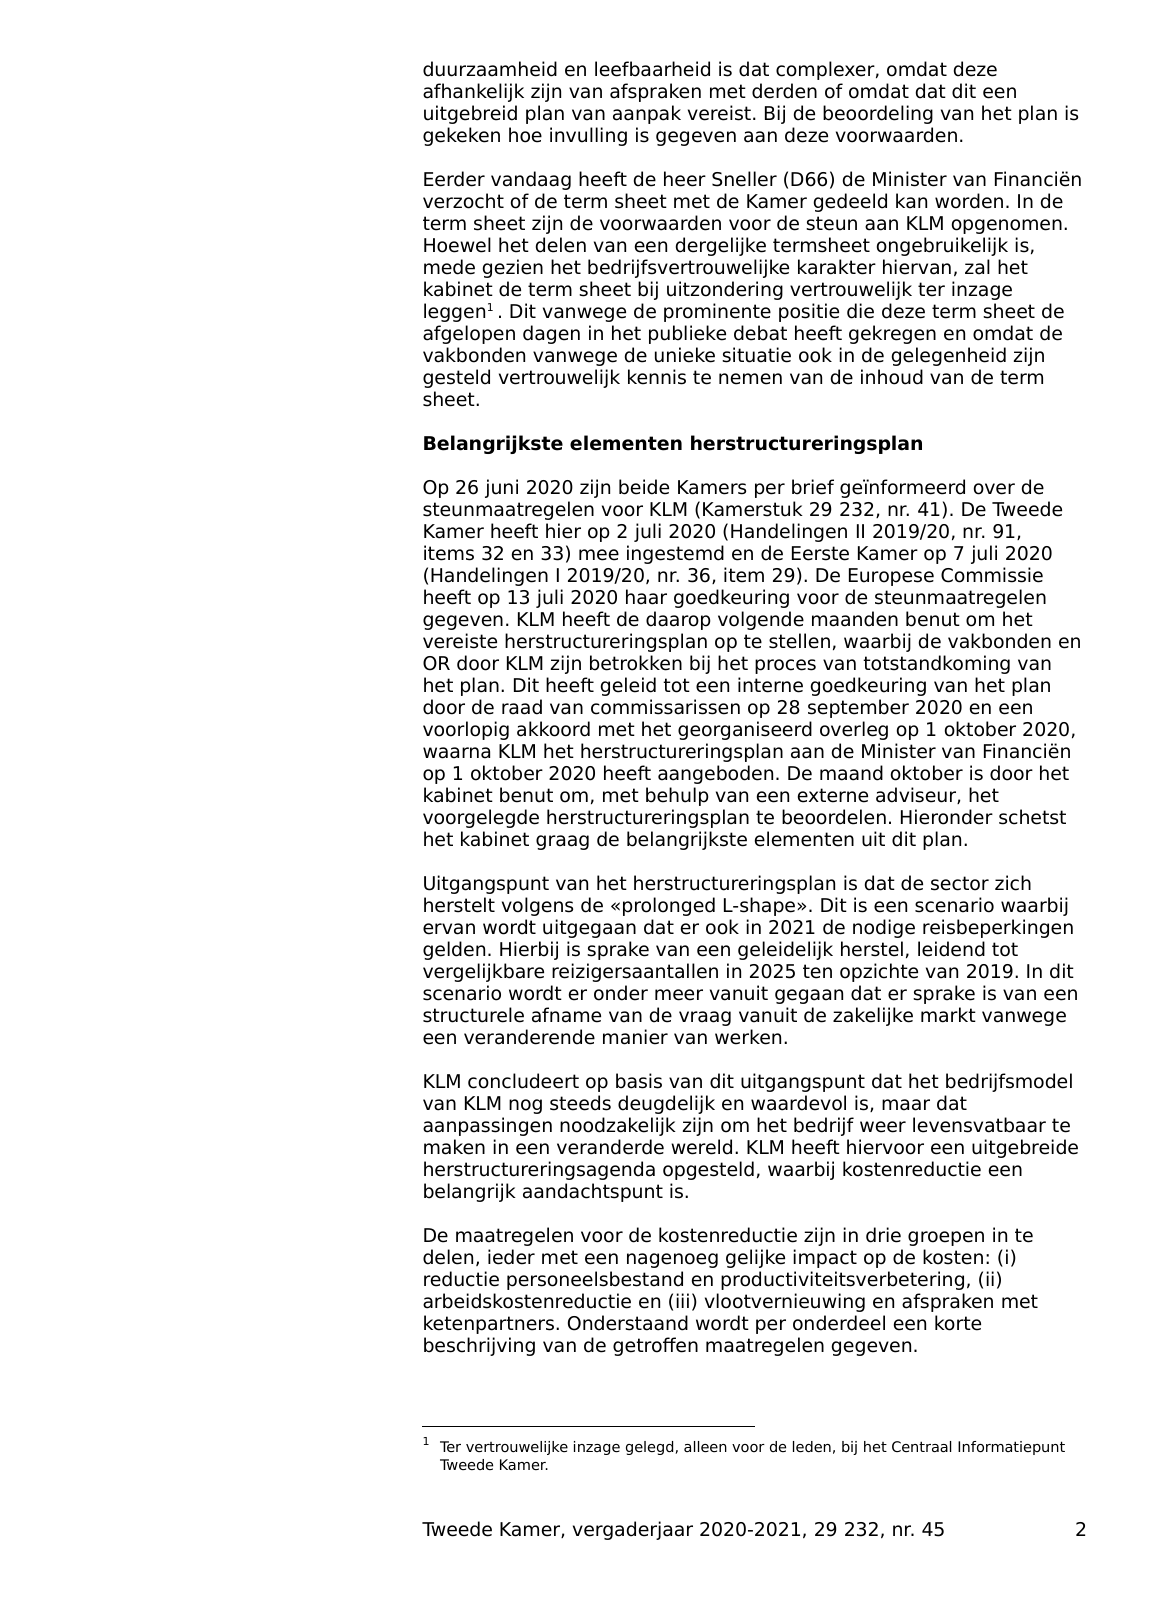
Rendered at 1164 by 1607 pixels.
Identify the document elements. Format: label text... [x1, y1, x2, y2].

text duurzaamheid en leefbaarheid is dat complexer, omdat deze afhankelijk zijn van afspraken met derden of omdat dat dit een uitgebreid plan van aanpak vereist. Bij de beoordeling van het plan is gekeken hoe invulling is gegeven aan deze voorwaarden. [422, 59, 1087, 147]
text Eerder vandaag heeft de heer Sneller (D66) de Minister van Financiën verzocht of de term sheet met de Kamer gedeeld kan worden. In de term sheet zijn de voorwaarden voor de steun aan KLM opgenomen. Hoewel het delen van een dergelijke termsheet ongebruikelijk is, mede gezien het bedrijfsvertrouwelijke karakter hiervan, zal het kabinet de term sheet bij uitzondering vertrouwelijk ter inzage leggen. Dit vanwege de prominente positie die deze term sheet de afgelopen dagen in het publieke debat heeft gekregen en omdat de vakbonden vanwege de unieke situatie ook in de gelegenheid zijn gesteld vertrouwelijk kennis te nemen van de inhoud van de term sheet. [422, 169, 1087, 411]
subtitle Belangrijkste elementen herstructureringsplan [422, 433, 1087, 455]
text De maatregelen voor de kostenreductie zijn in drie groepen in te delen, ieder met een nagenoeg gelijke impact op de kosten: (i) reductie personeelsbestand en productiviteitsverbetering, (ii) arbeidskostenreductie en (iii) vlootvernieuwing en afspraken met ketenpartners. Onderstaand wordt per onderdeel een korte beschrijving van de getroffen maatregelen gegeven. [422, 1225, 1087, 1357]
text Ter vertrouwelijke inzage gelegd, alleen voor de leden, bij het Centraal Informatiepunt Tweede Kamer. [422, 1435, 1087, 1474]
text Uitgangspunt van het herstructureringsplan is dat de sector zich herstelt volgens de «prolonged L-shape». Dit is een scenario waarbij ervan wordt uitgegaan dat er ook in 2021 de nodige reisbeperkingen gelden. Hierbij is sprake van een geleidelijk herstel, leidend tot vergelijkbare reizigersaantallen in 2025 ten opzichte van 2019. In dit scenario wordt er onder meer vanuit gegaan dat er sprake is van een structurele afname van de vraag vanuit de zakelijke markt vanwege een veranderende manier van werken. [422, 873, 1087, 1049]
text Op 26 juni 2020 zijn beide Kamers per brief geïnformeerd over de steunmaatregelen voor KLM (Kamerstuk 29 232, nr. 41). De Tweede Kamer heeft hier op 2 juli 2020 (Handelingen II 2019/20, nr. 91, items 32 en 33) mee ingestemd en de Eerste Kamer op 7 juli 2020 (Handelingen I 2019/20, nr. 36, item 29). De Europese Commissie heeft op 13 juli 2020 haar goedkeuring voor de steunmaatregelen gegeven. KLM heeft de daarop volgende maanden benut om het vereiste herstructureringsplan op te stellen, waarbij de vakbonden en OR door KLM zijn betrokken bij het proces van totstandkoming van het plan. Dit heeft geleid tot een interne goedkeuring van het plan door de raad van commissarissen op 28 september 2020 en een voorlopig akkoord met het georganiseerd overleg op 1 oktober 2020, waarna KLM het herstructureringsplan aan de Minister van Financiën op 1 oktober 2020 heeft aangeboden. De maand oktober is door het kabinet benut om, met behulp van een externe adviseur, het voorgelegde herstructureringsplan te beoordelen. Hieronder schetst het kabinet graag de belangrijkste elementen uit dit plan. [422, 477, 1087, 851]
text KLM concludeert op basis van dit uitgangspunt dat het bedrijfsmodel van KLM nog steeds deugdelijk en waardevol is, maar dat aanpassingen noodzakelijk zijn om het bedrijf weer levensvatbaar te maken in een veranderde wereld. KLM heeft hiervoor een uitgebreide herstructureringsagenda opgesteld, waarbij kostenreductie een belangrijk aandachtspunt is. [422, 1071, 1087, 1203]
